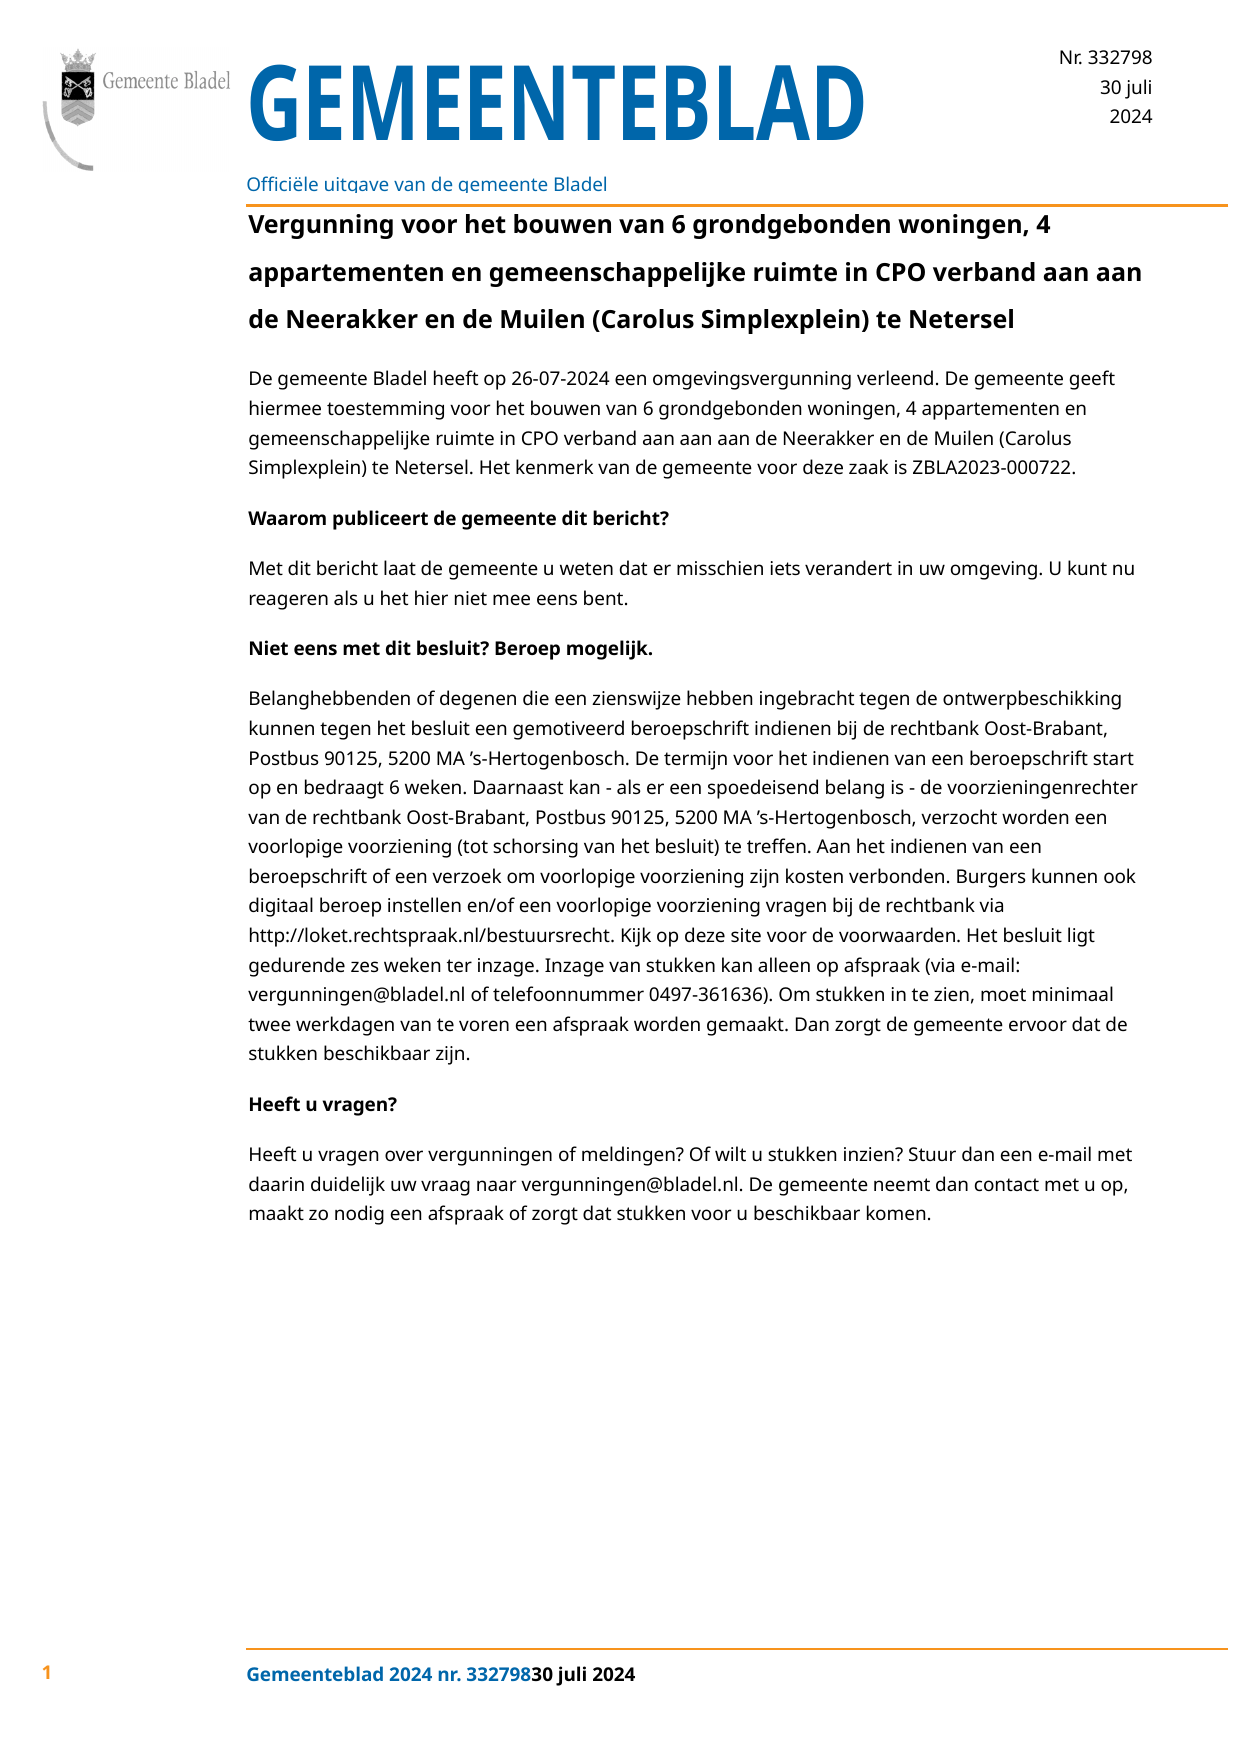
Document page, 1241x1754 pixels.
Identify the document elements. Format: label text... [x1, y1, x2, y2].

text Waarom publiceert de gemeente dit bericht? [248, 505, 1152, 530]
text De gemeente Bladel heeft op 26-07-2024 een omgevingsvergunning verleend. De gemeente geeft hiermee toestemming voor het bouwen van 6 grondgebonden woningen, 4 appartementen en gemeenschappelijke ruimte in CPO verband aan aan aan de Neerakker en de Muilen (Carolus Simplexplein) te Netersel. Het kenmerk van de gemeente voor deze zaak is ZBLA2023-000722. [248, 366, 1152, 480]
text Belanghebbenden of degenen die een zienswijze hebben ingebracht tegen de ontwerpbeschikking kunnen tegen het besluit een gemotiveerd beroepschrift indienen bij de rechtbank Oost-Brabant, Postbus 90125, 5200 MA ’s-Hertogenbosch. De termijn voor het indienen van een beroepschrift start op en bedraagt 6 weken. Daarnaast kan - als er een spoedeisend belang is - de voorzieningenrechter van de rechtbank Oost-Brabant, Postbus 90125, 5200 MA ’s-Hertogenbosch, verzocht worden een voorlopige voorziening (tot schorsing van het besluit) te treffen. Aan het indienen van een beroepschrift of een verzoek om voorlopige voorziening zijn kosten verbonden. Burgers kunnen ook digitaal beroep instellen en/of een voorlopige voorziening vragen bij de rechtbank via http://loket.rechtspraak.nl/bestuursrecht. Kijk op deze site voor de voorwaarden. Het besluit ligt gedurende zes weken ter inzage. Inzage van stukken kan alleen op afspraak (via e-mail: vergunningen@bladel.nl of telefoonnummer 0497-361636). Om stukken in te zien, moet minimaal twee werkdagen van te voren een afspraak worden gemaakt. Dan zorgt de gemeente ervoor dat de stukken beschikbaar zijn. [248, 686, 1152, 1066]
text Niet eens met dit besluit? Beroep mogelijk. [248, 635, 1152, 661]
text Heeft u vragen over vergunningen of meldingen? Of wilt u stukken inzien? Stuur dan een e-mail met daarin duidelijk uw vraag naar vergunningen@bladel.nl. De gemeente neemt dan contact met u op, maakt zo nodig een afspraak of zorgt dat stukken voor u beschikbaar komen. [248, 1141, 1152, 1226]
text Heeft u vragen? [248, 1091, 1152, 1117]
picture [41, 47, 231, 172]
text Met dit bericht laat de gemeente u weten dat er misschien iets verandert in uw omgeving. U kunt nu reageren als u het hier niet mee eens bent. [248, 555, 1152, 610]
text Vergunning voor het bouwen van 6 grondgebonden woningen, 4 appartementen en gemeenschappelijke ruimte in CPO verband aan aan de Neerakker en de Muilen (Carolus Simplexplein) te Netersel [248, 207, 1152, 336]
